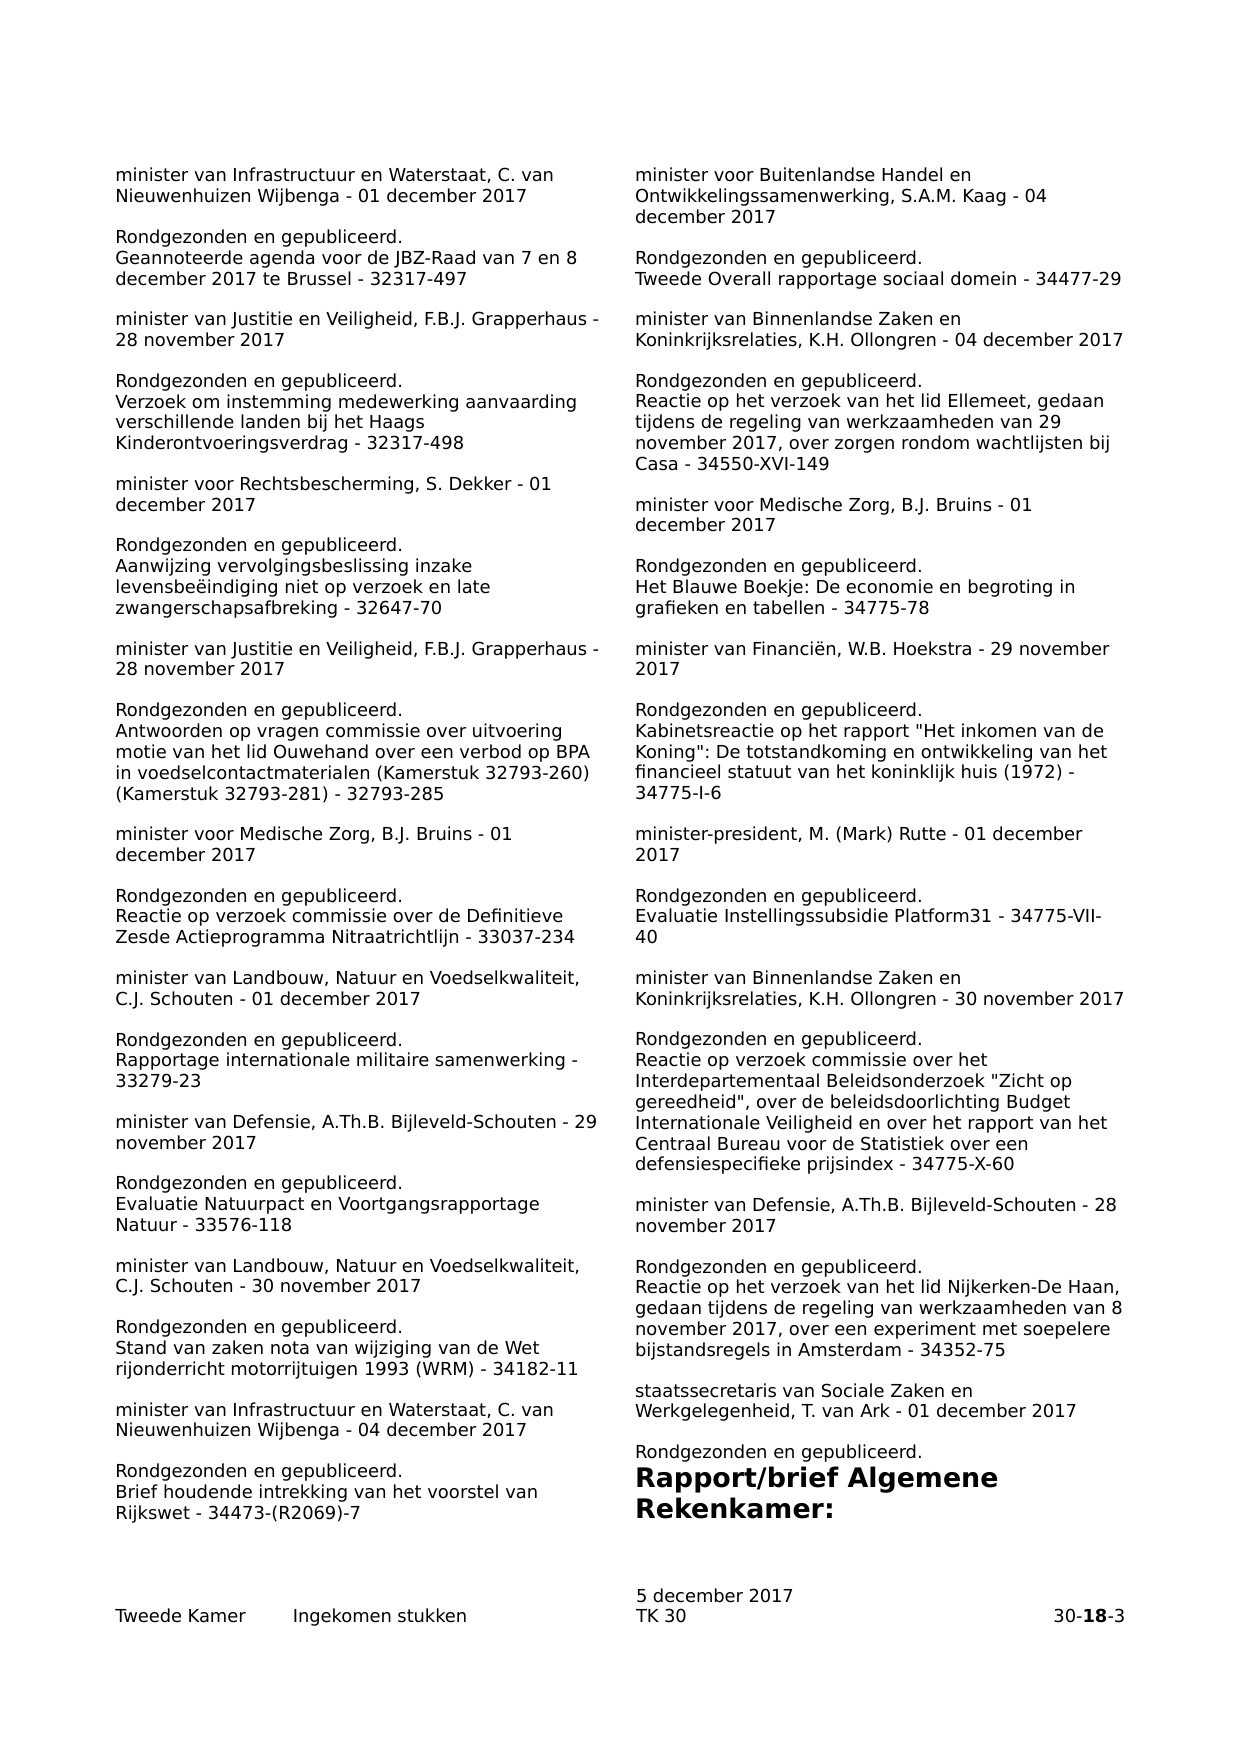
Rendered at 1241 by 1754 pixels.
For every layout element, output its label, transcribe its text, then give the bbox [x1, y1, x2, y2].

text Kabinetsreactie op het rapport "Het inkomen van de Koning": De totstandkoming en ontwikkeling van het financieel statuut van het koninklijk huis (1972) - 34775-I-6 [635, 721, 1125, 804]
text Rondgezonden en gepubliceerd. [635, 371, 1125, 391]
text Rondgezonden en gepubliceerd. [635, 1442, 1125, 1463]
text Evaluatie Instellingssubsidie Platform31 - 34775-VII-40 [635, 906, 1125, 948]
text minister van Infrastructuur en Waterstaat, C. van Nieuwenhuizen Wijbenga - 01 december 2017 [115, 165, 605, 207]
text minister van Justitie en Veiligheid, F.B.J. Grapperhaus - 28 november 2017 [115, 309, 605, 351]
text Geannoteerde agenda voor de JBZ-Raad van 7 en 8 december 2017 te Brussel - 32317-497 [115, 247, 605, 289]
text minister van Defensie, A.Th.B. Bijleveld-Schouten - 28 november 2017 [635, 1195, 1125, 1236]
text Rondgezonden en gepubliceerd. [115, 1461, 605, 1482]
text minister van Landbouw, Natuur en Voedselkwaliteit, C.J. Schouten - 30 november 2017 [115, 1256, 605, 1297]
text Het Blauwe Boekje: De economie en begroting in grafieken en tabellen - 34775-78 [635, 577, 1125, 618]
text Stand van zaken nota van wijziging van de Wet rijonderricht motorrijtuigen 1993 (WRM) - 34182-11 [115, 1338, 605, 1379]
text minister voor Medische Zorg, B.J. Bruins - 01 december 2017 [635, 494, 1125, 536]
text Aanwijzing vervolgingsbeslissing inzake levensbeëindiging niet op verzoek en late zwangerschapsafbreking - 32647-70 [115, 556, 605, 618]
text minister voor Medische Zorg, B.J. Bruins - 01 december 2017 [115, 824, 605, 866]
text Rapportage internationale militaire samenwerking - 33279-23 [115, 1050, 605, 1092]
text Rondgezonden en gepubliceerd. [115, 700, 605, 721]
text Reactie op verzoek commissie over het Interdepartementaal Beleidsonderzoek "Zicht op gereedheid", over de beleidsdoorlichting Budget Internationale Veiligheid en over het rapport van het Centraal Bureau voor de Statistiek over een defensiespecifieke prijsindex - 34775-X-60 [635, 1050, 1125, 1175]
title Rapport/brief Algemene Rekenkamer: [635, 1463, 1125, 1525]
text Rondgezonden en gepubliceerd. [115, 886, 605, 906]
text minister voor Rechtsbescherming, S. Dekker - 01 december 2017 [115, 474, 605, 515]
text Rondgezonden en gepubliceerd. [115, 1029, 605, 1050]
text Rondgezonden en gepubliceerd. [115, 535, 605, 556]
text minister van Financiën, W.B. Hoekstra - 29 november 2017 [635, 638, 1125, 680]
text Reactie op het verzoek van het lid Ellemeet, gedaan tijdens de regeling van werkzaamheden van 29 november 2017, over zorgen rondom wachtlijsten bij Casa - 34550-XVI-149 [635, 391, 1125, 474]
text Brief houdende intrekking van het voorstel van Rijkswet - 34473-(R2069)-7 [115, 1482, 605, 1523]
text Reactie op verzoek commissie over de Definitieve Zesde Actieprogramma Nitraatrichtlijn - 33037-234 [115, 906, 605, 948]
text minister van Binnenlandse Zaken en Koninkrijksrelaties, K.H. Ollongren - 04 december 2017 [635, 309, 1125, 351]
text Rondgezonden en gepubliceerd. [635, 700, 1125, 721]
text minister van Landbouw, Natuur en Voedselkwaliteit, C.J. Schouten - 01 december 2017 [115, 968, 605, 1009]
text minister van Defensie, A.Th.B. Bijleveld-Schouten - 29 november 2017 [115, 1112, 605, 1153]
text minister van Justitie en Veiligheid, F.B.J. Grapperhaus - 28 november 2017 [115, 638, 605, 680]
text Rondgezonden en gepubliceerd. [115, 1173, 605, 1194]
text minister-president, M. (Mark) Rutte - 01 december 2017 [635, 824, 1125, 865]
text Rondgezonden en gepubliceerd. [635, 885, 1125, 906]
text Tweede Overall rapportage sociaal domein - 34477-29 [635, 268, 1125, 289]
text staatssecretaris van Sociale Zaken en Werkgelegenheid, T. van Ark - 01 december 2017 [635, 1381, 1125, 1422]
text Evaluatie Natuurpact en Voortgangsrapportage Natuur - 33576-118 [115, 1194, 605, 1236]
text Reactie op het verzoek van het lid Nijkerken-De Haan, gedaan tijdens de regeling van werkzaamheden van 8 november 2017, over een experiment met soepelere bijstandsregels in Amsterdam - 34352-75 [635, 1277, 1125, 1361]
text minister van Binnenlandse Zaken en Koninkrijksrelaties, K.H. Ollongren - 30 november 2017 [635, 968, 1125, 1009]
text Antwoorden op vragen commissie over uitvoering motie van het lid Ouwehand over een verbod op BPA in voedselcontactmaterialen (Kamerstuk 32793-260) (Kamerstuk 32793-281) - 32793-285 [115, 721, 605, 804]
text minister van Infrastructuur en Waterstaat, C. van Nieuwenhuizen Wijbenga - 04 december 2017 [115, 1399, 605, 1441]
text Rondgezonden en gepubliceerd. [635, 1256, 1125, 1277]
text Rondgezonden en gepubliceerd. [635, 1029, 1125, 1050]
text Rondgezonden en gepubliceerd. [635, 247, 1125, 268]
text Rondgezonden en gepubliceerd. [115, 1317, 605, 1338]
text Rondgezonden en gepubliceerd. [115, 227, 605, 247]
text Rondgezonden en gepubliceerd. [635, 556, 1125, 577]
text Verzoek om instemming medewerking aanvaarding verschillende landen bij het Haags Kinderontvoeringsverdrag - 32317-498 [115, 391, 605, 454]
text Rondgezonden en gepubliceerd. [115, 371, 605, 391]
text minister voor Buitenlandse Handel en Ontwikkelingssamenwerking, S.A.M. Kaag - 04 december 2017 [635, 165, 1125, 227]
